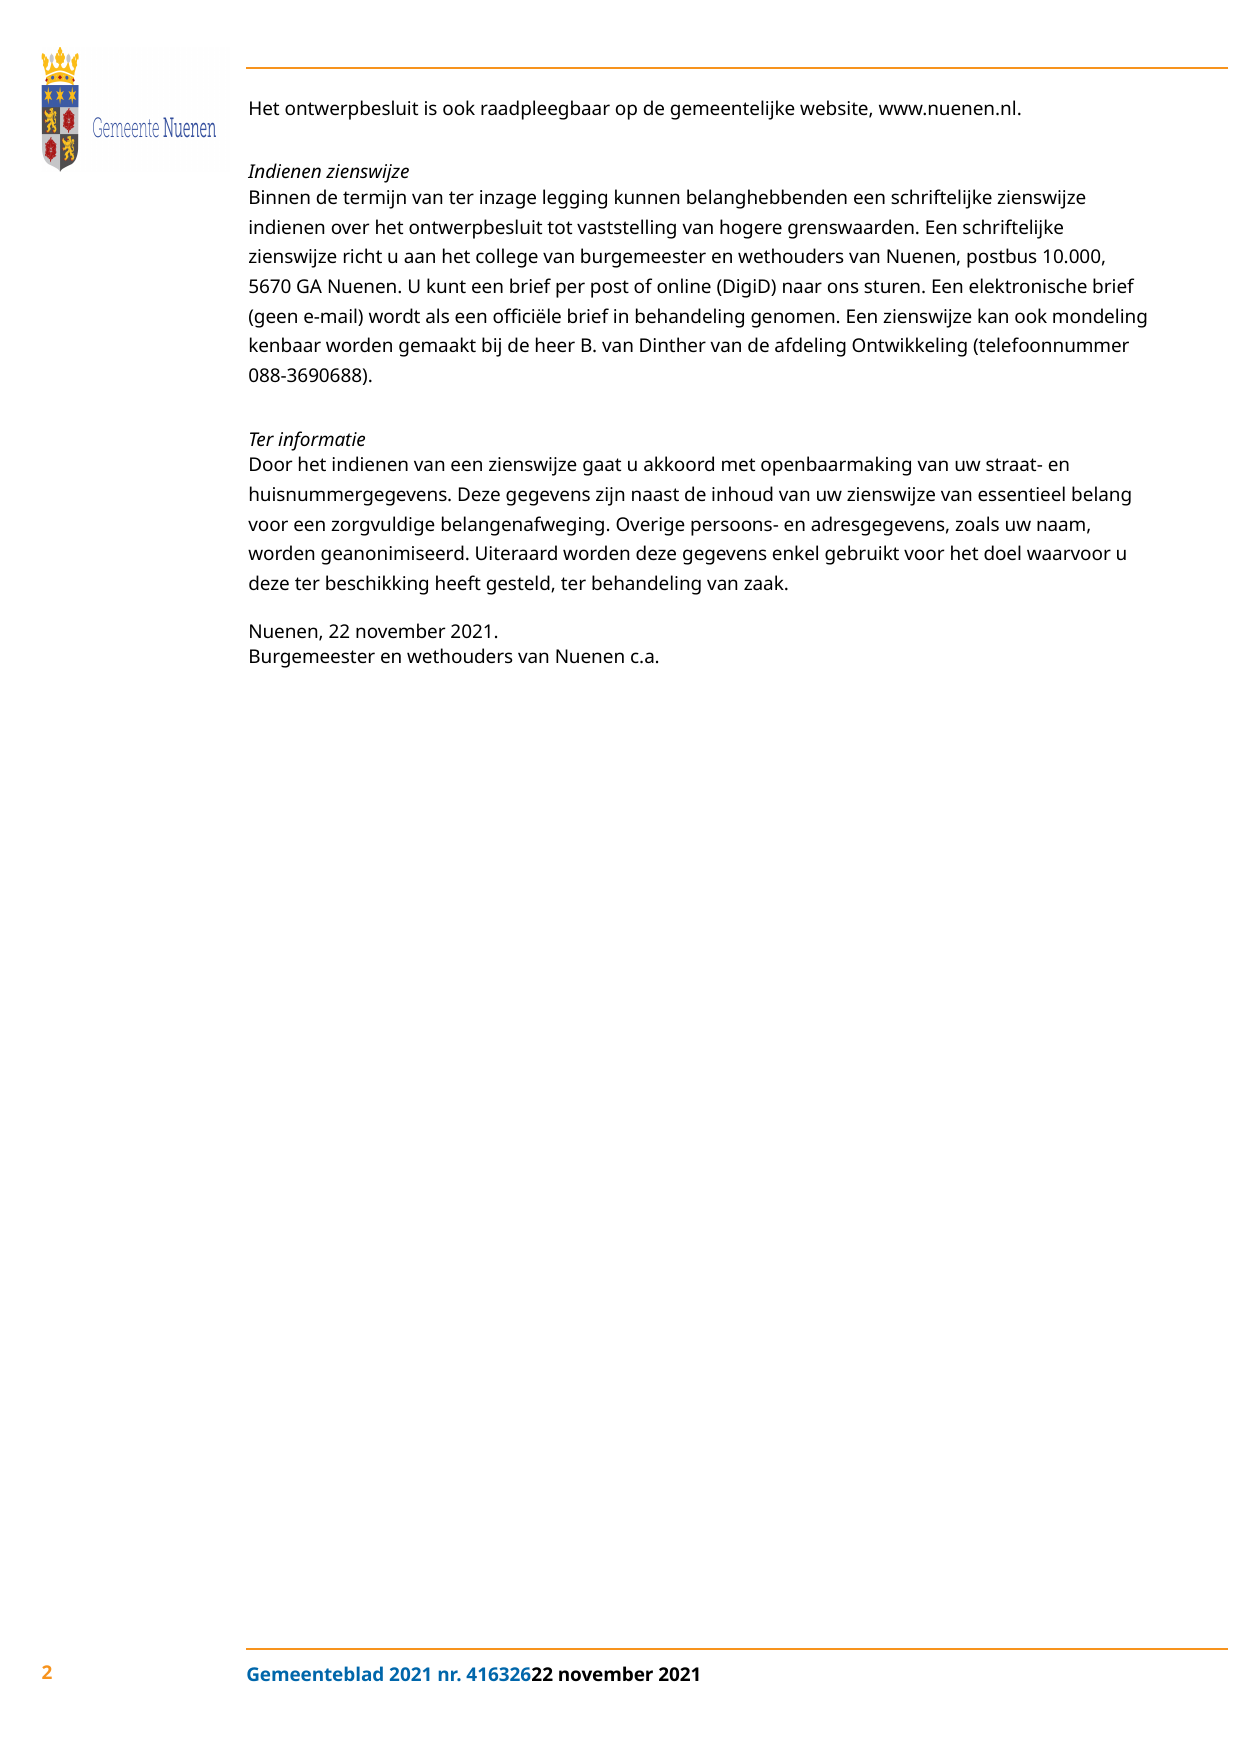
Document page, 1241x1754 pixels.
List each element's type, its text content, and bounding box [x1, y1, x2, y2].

text Indienen zienswijze [248, 159, 1152, 184]
text Het ontwerpbesluit is ook raadpleegbaar op de gemeentelijke website, www.nuenen.nl. [248, 95, 1152, 121]
text Burgemeester en wethouders van Nuenen c.a. [248, 643, 1152, 669]
text Door het indienen van een zienswijze gaat u akkoord met openbaarmaking van uw straat- en huisnummergegevens. Deze gegevens zijn naast de inhoud van uw zienswijze van essentieel belang voor een zorgvuldige belangenafweging. Overige persoons- en adresgegevens, zoals uw naam, worden geanonimiseerd. Uiteraard worden deze gegevens enkel gebruikt voor het doel waarvoor u deze ter beschikking heeft gesteld, ter behandeling van zaak. [248, 452, 1152, 596]
text Binnen de termijn van ter inzage legging kunnen belanghebbenden een schriftelijke zienswijze indienen over het ontwerpbesluit tot vaststelling van hogere grenswaarden. Een schriftelijke zienswijze richt u aan het college van burgemeester en wethouders van Nuenen, postbus 10.000, 5670 GA Nuenen. U kunt een brief per post of online (DigiD) naar ons sturen. Een elektronische brief (geen e-mail) wordt als een officiële brief in behandeling genomen. Een zienswijze kan ook mondeling kenbaar worden gemaakt bij de heer B. van Dinther van de afdeling Ontwikkeling (telefoonnummer 088-3690688). [248, 184, 1152, 388]
text Nuenen, 22 november 2021. [248, 618, 1152, 643]
picture [41, 47, 231, 172]
text Ter informatie [248, 426, 1152, 452]
